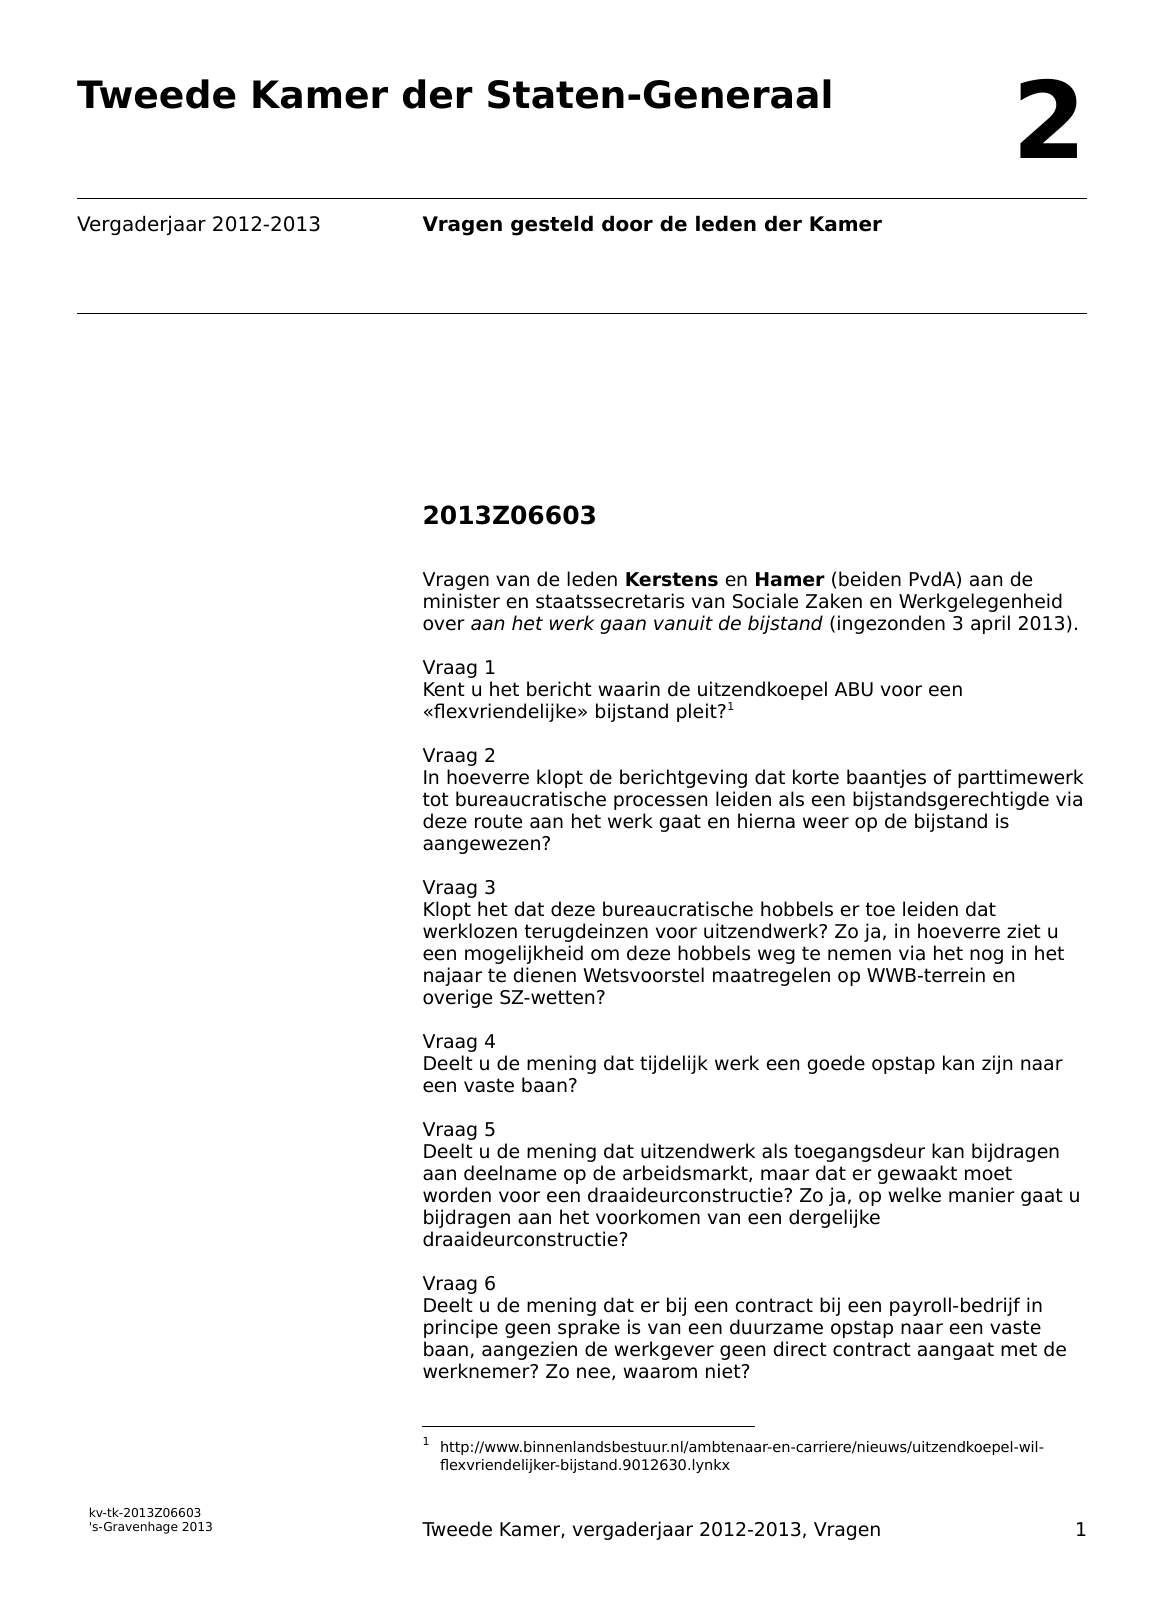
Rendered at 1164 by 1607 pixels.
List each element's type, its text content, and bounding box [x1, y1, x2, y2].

table_header 2 [886, 59, 1087, 198]
text 2013Z06603 [422, 501, 1087, 531]
text Deelt u de mening dat uitzendwerk als toegangsdeur kan bijdragen aan deelname op de arbeidsmarkt, maar dat er gewaakt moet worden voor een draaideurconstructie? Zo ja, op welke manier gaat u bijdragen aan het voorkomen van een dergelijke draaideurconstructie? [422, 1141, 1087, 1251]
text Vraag 4 [422, 1031, 1087, 1053]
text 's-Gravenhage 2013 [88, 1520, 323, 1534]
text http://www.binnenlandsbestuur.nl/ambtenaar-en-carriere/nieuws/uitzendkoepel-wil-flexvriendelijker-bijstand.9012630.lynkx [422, 1435, 1087, 1474]
text Vraag 3 [422, 877, 1087, 899]
text kv-tk-2013Z06603 [88, 1506, 323, 1520]
text Vragen van de leden Kerstens en Hamer (beiden PvdA) aan de minister en staatssecretaris van Sociale Zaken en Werkgelegenheid over aan het werk gaan vanuit de bijstand (ingezonden 3 april 2013). [422, 569, 1087, 635]
text Deelt u de mening dat er bij een contract bij een payroll-bedrijf in principe geen sprake is van een duurzame opstap naar een vaste baan, aangezien de werkgever geen direct contract aangaat met de werknemer? Zo nee, waarom niet? [422, 1295, 1087, 1383]
text Kent u het bericht waarin de uitzendkoepel ABU voor een «flexvriendelijke» bijstand pleit? [422, 679, 1087, 723]
table_header Tweede Kamer der Staten-Generaal [77, 59, 886, 198]
table_cell Vragen gesteld door de leden der Kamer [422, 199, 1087, 313]
text Klopt het dat deze bureaucratische hobbels er toe leiden dat werklozen terugdeinzen voor uitzendwerk? Zo ja, in hoeverre ziet u een mogelijkheid om deze hobbels weg te nemen via het nog in het najaar te dienen Wetsvoorstel maatregelen op WWB-terrein en overige SZ-wetten? [422, 899, 1087, 1009]
text Deelt u de mening dat tijdelijk werk een goede opstap kan zijn naar een vaste baan? [422, 1053, 1087, 1097]
text Vraag 2 [422, 745, 1087, 767]
text Vraag 5 [422, 1119, 1087, 1141]
text Vraag 1 [422, 657, 1087, 679]
text Vraag 6 [422, 1273, 1087, 1295]
table_cell Vergaderjaar 2012-2013 [77, 199, 422, 313]
text In hoeverre klopt de berichtgeving dat korte baantjes of parttimewerk tot bureaucratische processen leiden als een bijstandsgerechtigde via deze route aan het werk gaat en hierna weer op de bijstand is aangewezen? [422, 767, 1087, 855]
